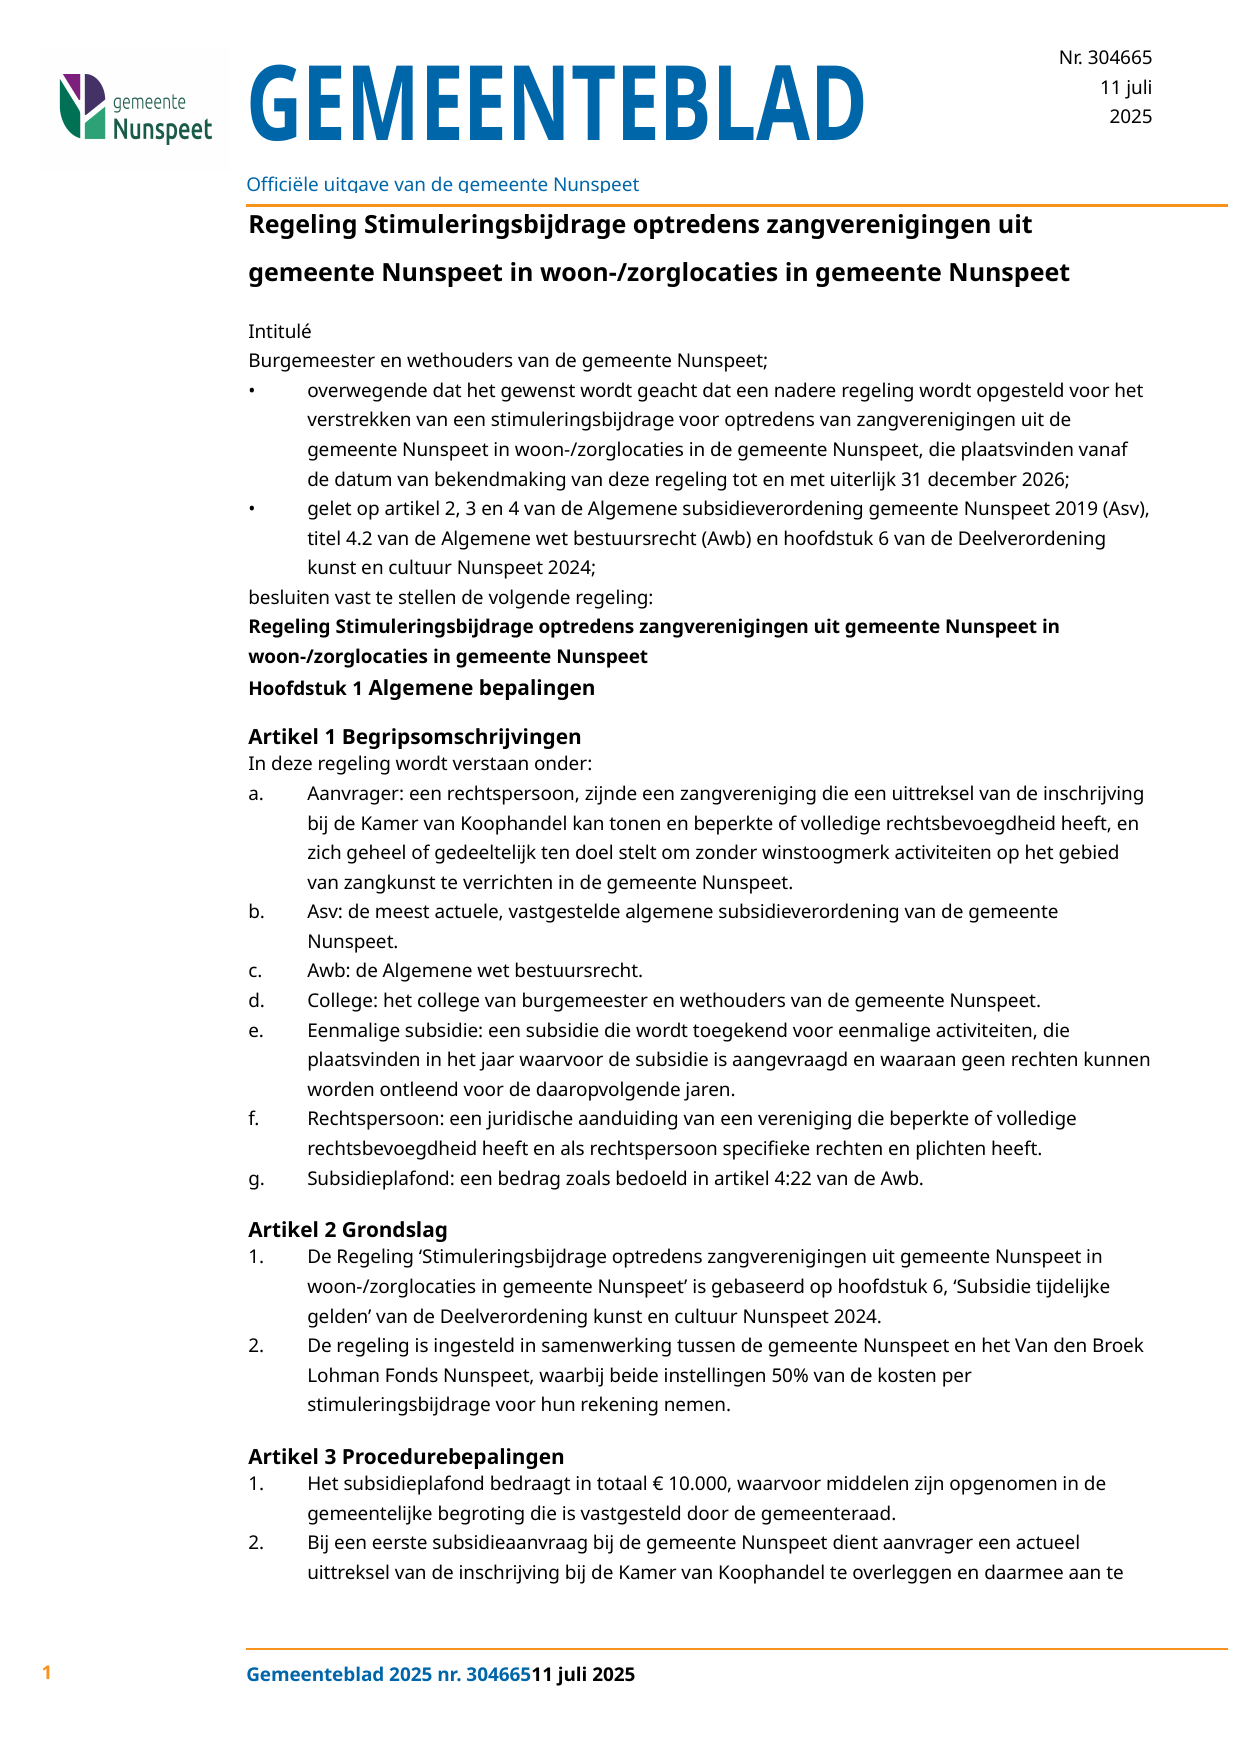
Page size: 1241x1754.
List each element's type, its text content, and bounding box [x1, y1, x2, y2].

text besluiten vast te stellen de volgende regeling: [248, 584, 1152, 610]
list overwegende dat het gewenst wordt geacht dat een nadere regeling wordt opgesteld voor het verstrekken van een stimuleringsbijdrage voor optredens van zangverenigingen uit de gemeente Nunspeet in woon-/zorglocaties in de gemeente Nunspeet, die plaatsvinden vanaf de datum van bekendmaking van deze regeling tot en met uiterlijk 31 december 2026; [248, 377, 1152, 492]
text Hoofdstuk 1 Algemene bepalingen [248, 673, 1152, 701]
list Het subsidieplafond bedraagt in totaal € 10.000, waarvoor middelen zijn opgenomen in de gemeentelijke begroting die is vastgesteld door de gemeenteraad. [248, 1470, 1152, 1526]
list College: het college van burgemeester en wethouders van de gemeente Nunspeet. [248, 987, 1152, 1013]
list Asv: de meest actuele, vastgestelde algemene subsidieverordening van de gemeente Nunspeet. [248, 898, 1152, 954]
picture [41, 47, 231, 172]
text Regeling Stimuleringsbijdrage optredens zangverenigingen uit gemeente Nunspeet in woon-/zorglocaties in gemeente Nunspeet [248, 207, 1152, 288]
text Artikel 2 Grondslag [248, 1215, 1152, 1244]
text Intitulé [248, 318, 1152, 344]
list Bij een eerste subsidieaanvraag bij de gemeente Nunspeet dient aanvrager een actueel uittreksel van de inschrijving bij de Kamer van Koophandel te overleggen en daarmee aan te [248, 1529, 1152, 1585]
text Artikel 1 Begripsomschrijvingen [248, 722, 1152, 751]
list De regeling is ingesteld in samenwerking tussen de gemeente Nunspeet en het Van den Broek Lohman Fonds Nunspeet, waarbij beide instellingen 50% van de kosten per stimuleringsbijdrage voor hun rekening nemen. [248, 1332, 1152, 1417]
list Rechtspersoon: een juridische aanduiding van een vereniging die beperkte of volledige rechtsbevoegdheid heeft en als rechtspersoon specifieke rechten en plichten heeft. [248, 1106, 1152, 1161]
list Awb: de Algemene wet bestuursrecht. [248, 958, 1152, 983]
list Subsidieplafond: een bedrag zoals bedoeld in artikel 4:22 van de Awb. [248, 1165, 1152, 1191]
text Regeling Stimuleringsbijdrage optredens zangverenigingen uit gemeente Nunspeet in woon-/zorglocaties in gemeente Nunspeet [248, 614, 1152, 669]
text Artikel 3 Procedurebepalingen [248, 1442, 1152, 1470]
list De Regeling ‘Stimuleringsbijdrage optredens zangverenigingen uit gemeente Nunspeet in woon-/zorglocaties in gemeente Nunspeet’ is gebaseerd op hoofdstuk 6, ‘Subsidie tijdelijke gelden’ van de Deelverordening kunst en cultuur Nunspeet 2024. [248, 1244, 1152, 1328]
text Burgemeester en wethouders van de gemeente Nunspeet; [248, 347, 1152, 373]
list gelet op artikel 2, 3 en 4 van de Algemene subsidieverordening gemeente Nunspeet 2019 (Asv), titel 4.2 van de Algemene wet bestuursrecht (Awb) en hoofdstuk 6 van de Deelverordening kunst en cultuur Nunspeet 2024; [248, 495, 1152, 580]
list Eenmalige subsidie: een subsidie die wordt toegekend voor eenmalige activiteiten, die plaatsvinden in het jaar waarvoor de subsidie is aangevraagd en waaraan geen rechten kunnen worden ontleend voor de daaropvolgende jaren. [248, 1017, 1152, 1102]
list Aanvrager: een rechtspersoon, zijnde een zangvereniging die een uittreksel van de inschrijving bij de Kamer van Koophandel kan tonen en beperkte of volledige rechtsbevoegdheid heeft, en zich geheel of gedeeltelijk ten doel stelt om zonder winstoogmerk activiteiten op het gebied van zangkunst te verrichten in de gemeente Nunspeet. [248, 780, 1152, 895]
text In deze regeling wordt verstaan onder: [248, 751, 1152, 776]
